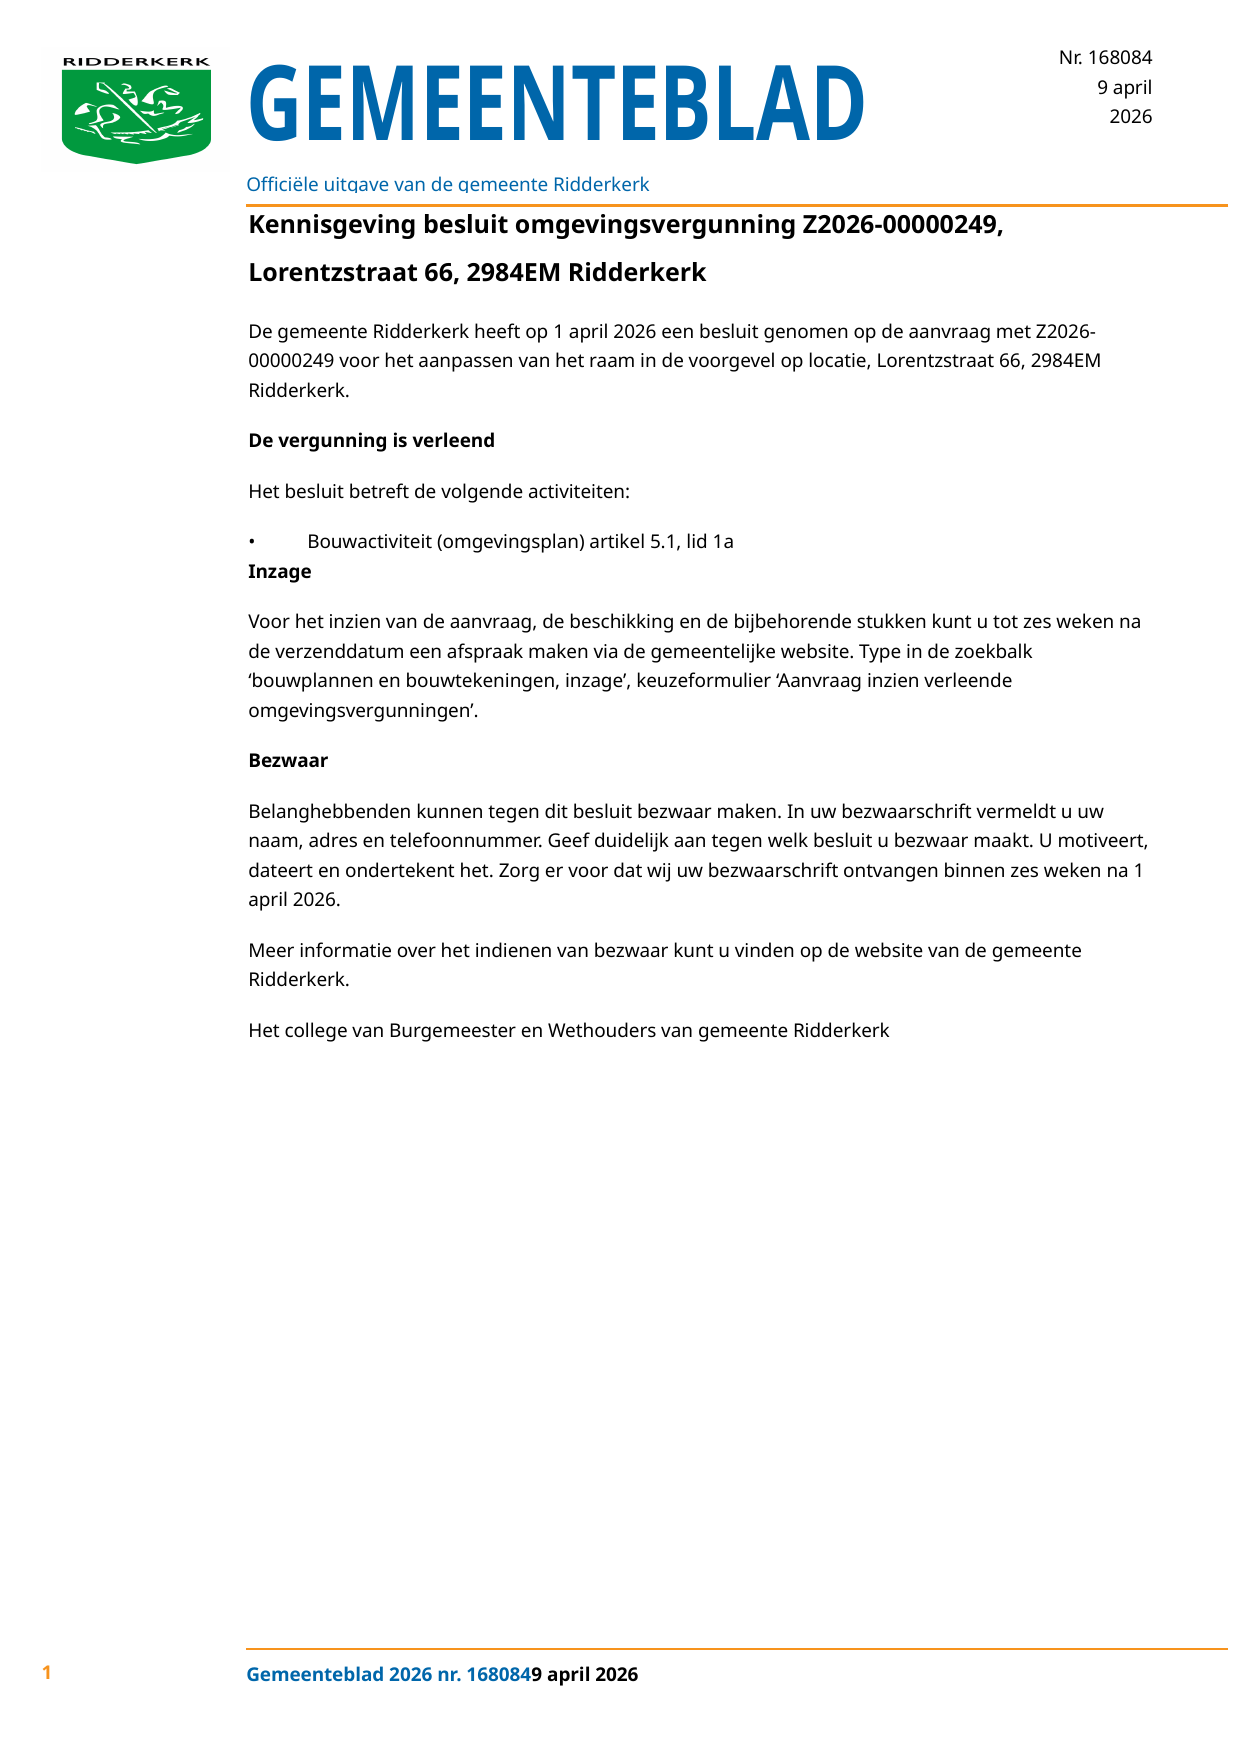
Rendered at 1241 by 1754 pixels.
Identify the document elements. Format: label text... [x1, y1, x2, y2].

text Kennisgeving besluit omgevingsvergunning Z2026-00000249, Lorentzstraat 66, 2984EM Ridderkerk [248, 207, 1152, 288]
text Het college van Burgemeester en Wethouders van gemeente Ridderkerk [248, 1017, 1152, 1043]
text Meer informatie over het indienen van bezwaar kunt u vinden op de website van de gemeente Ridderkerk. [248, 937, 1152, 992]
text Belanghebbenden kunnen tegen dit besluit bezwaar maken. In uw bezwaarschrift vermeldt u uw naam, adres en telefoonnummer. Geef duidelijk aan tegen welk besluit u bezwaar maakt. U motiveert, dateert en ondertekent het. Zorg er voor dat wij uw bezwaarschrift ontvangen binnen zes weken na 1 april 2026. [248, 798, 1152, 912]
list Bouwactiviteit (omgevingsplan) artikel 5.1, lid 1a [248, 528, 1152, 554]
picture [41, 47, 231, 172]
text Bezwaar [248, 747, 1152, 773]
text De vergunning is verleend [248, 427, 1152, 453]
text De gemeente Ridderkerk heeft op 1 april 2026 een besluit genomen op de aanvraag met Z2026-00000249 voor het aanpassen van het raam in de voorgevel op locatie, Lorentzstraat 66, 2984EM Ridderkerk. [248, 318, 1152, 403]
text Het besluit betreft de volgende activiteiten: [248, 478, 1152, 504]
text Voor het inzien van de aanvraag, de beschikking en de bijbehorende stukken kunt u tot zes weken na de verzenddatum een afspraak maken via de gemeentelijke website. Type in de zoekbalk ‘bouwplannen en bouwtekeningen, inzage’, keuzeformulier ‘Aanvraag inzien verleende omgevingsvergunningen’. [248, 608, 1152, 723]
text Inzage [248, 558, 1152, 584]
